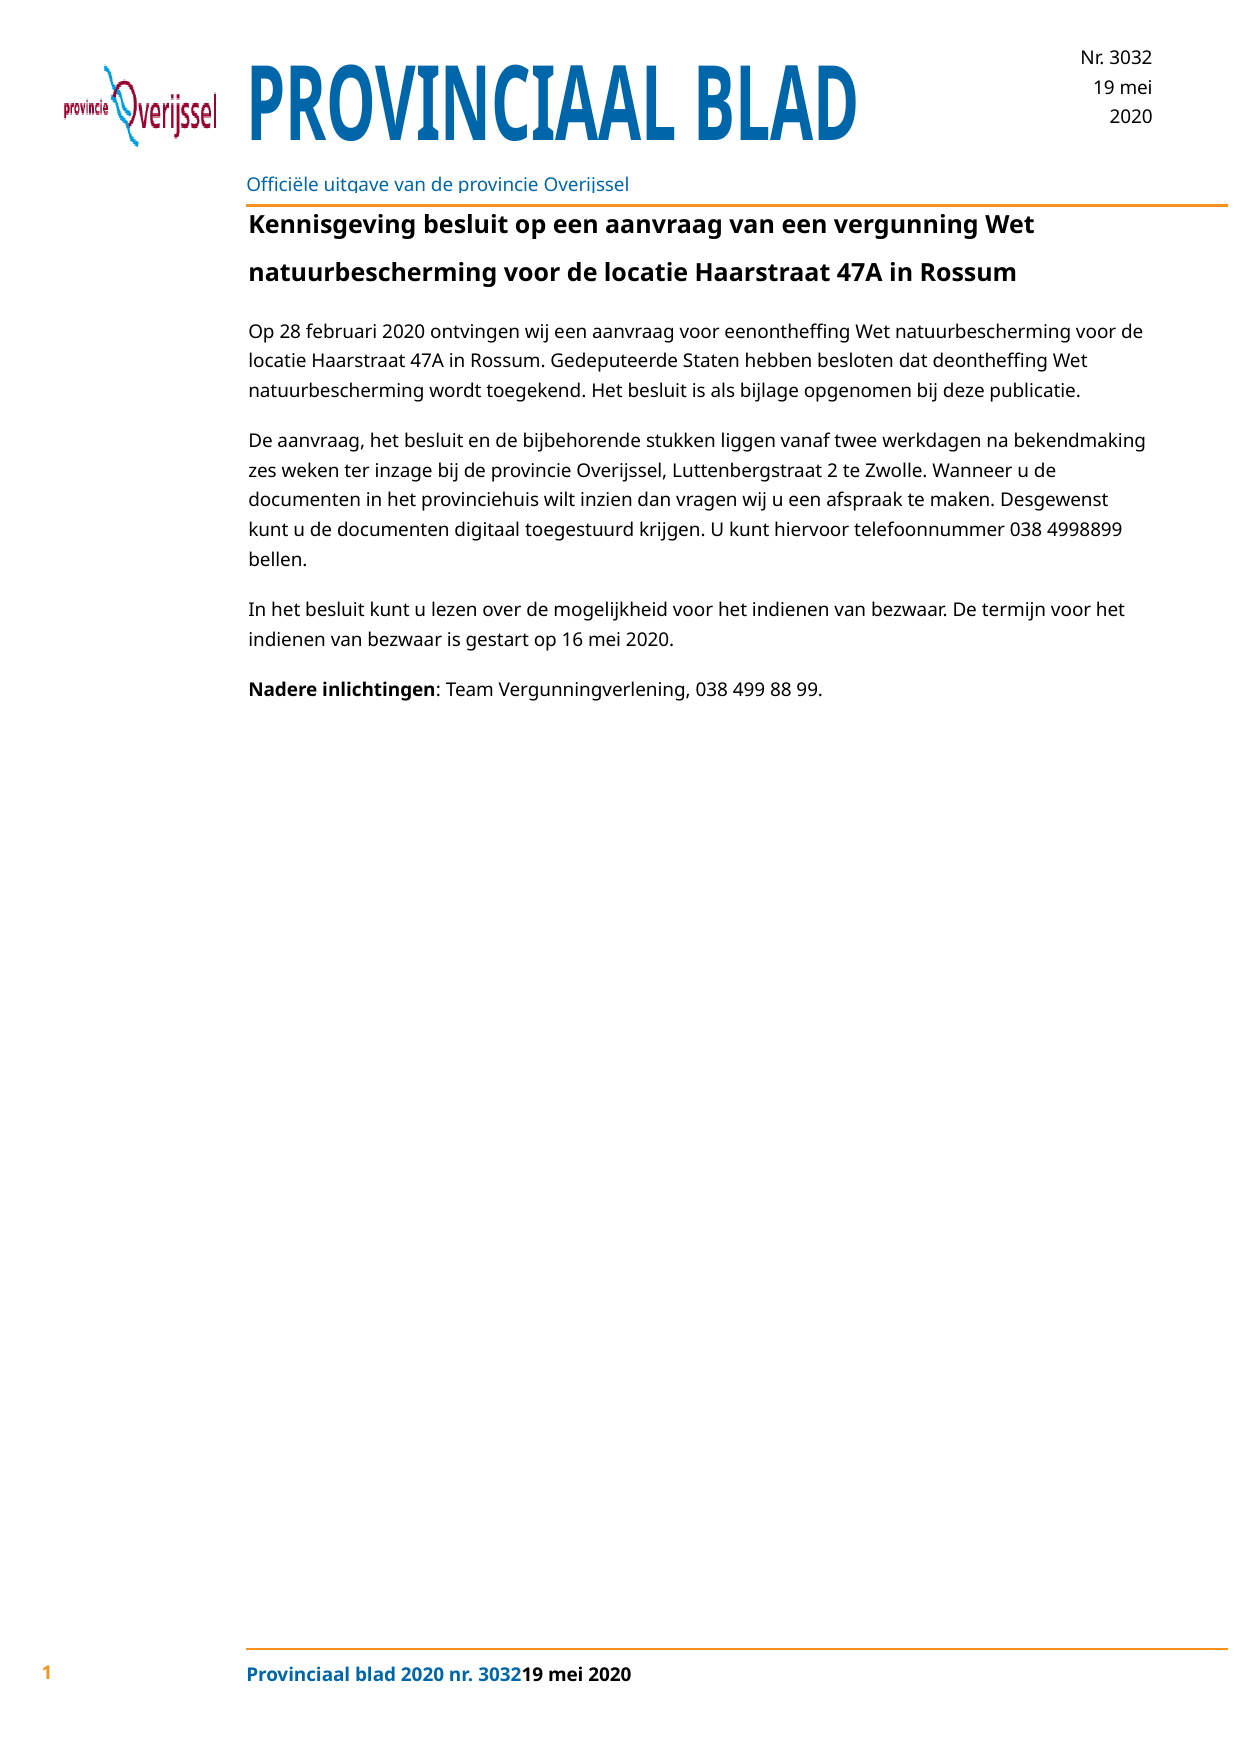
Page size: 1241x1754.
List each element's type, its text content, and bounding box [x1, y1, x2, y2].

text Kennisgeving besluit op een aanvraag van een vergunning Wet natuurbescherming voor de locatie Haarstraat 47A in Rossum [248, 207, 1152, 288]
text De aanvraag, het besluit en de bijbehorende stukken liggen vanaf twee werkdagen na bekendmaking zes weken ter inzage bij de provincie Overijssel, Luttenbergstraat 2 te Zwolle. Wanneer u de documenten in het provinciehuis wilt inzien dan vragen wij u een afspraak te maken. Desgewenst kunt u de documenten digitaal toegestuurd krijgen. U kunt hiervoor telefoonnummer 038 4998899 bellen. [248, 427, 1152, 572]
text Nadere inlichtingen: Team Vergunningverlening, 038 499 88 99. [248, 676, 1152, 702]
text Op 28 februari 2020 ontvingen wij een aanvraag voor eenontheffing Wet natuurbescherming voor de locatie Haarstraat 47A in Rossum. Gedeputeerde Staten hebben besloten dat deontheffing Wet natuurbescherming wordt toegekend. Het besluit is als bijlage opgenomen bij deze publicatie. [248, 318, 1152, 403]
picture [41, 47, 231, 172]
text In het besluit kunt u lezen over de mogelijkheid voor het indienen van bezwaar. De termijn voor het indienen van bezwaar is gestart op 16 mei 2020. [248, 596, 1152, 652]
